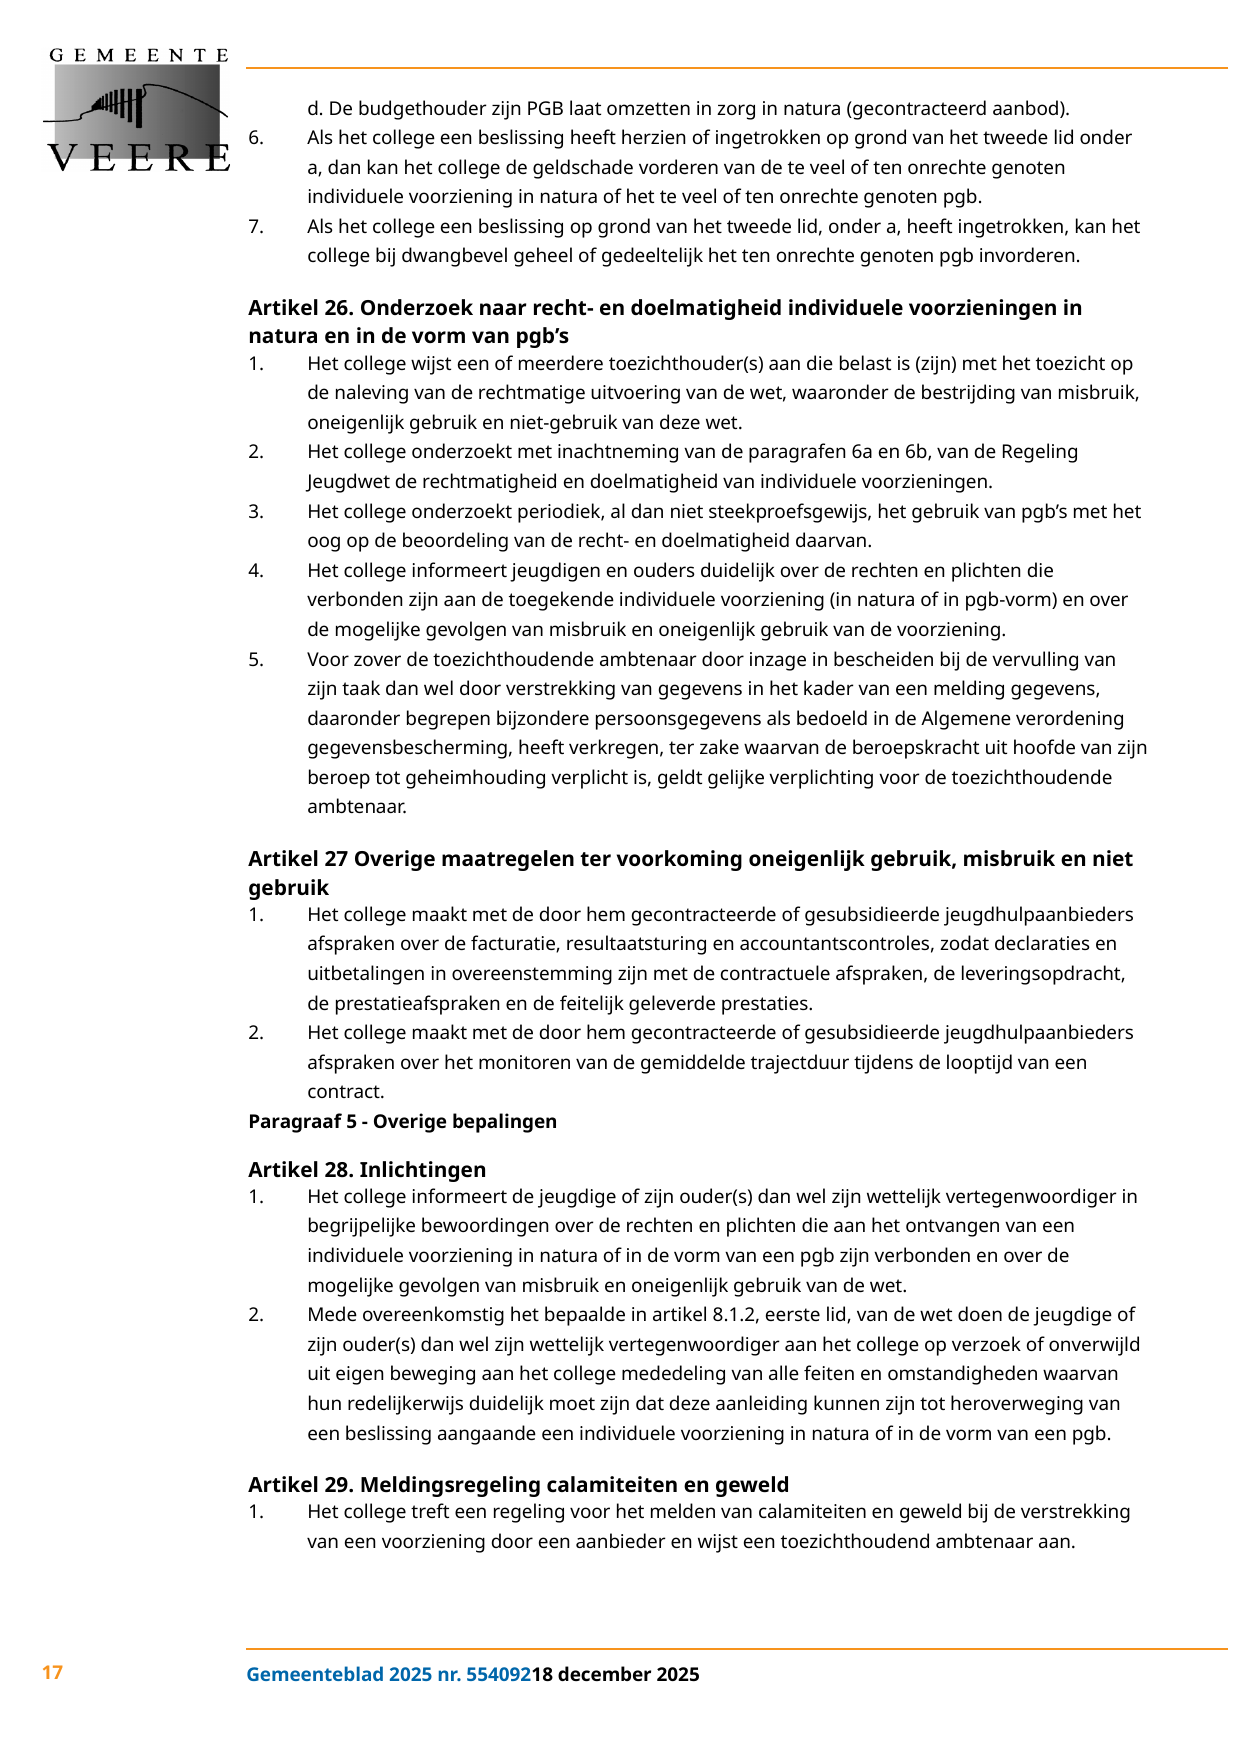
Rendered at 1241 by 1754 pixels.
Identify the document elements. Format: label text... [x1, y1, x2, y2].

text Artikel 28. Inlichtingen [248, 1155, 1152, 1183]
list Het college maakt met de door hem gecontracteerde of gesubsidieerde jeugdhulpaanbieders afspraken over het monitoren van de gemiddelde trajectduur tijdens de looptijd van een contract. [248, 1019, 1152, 1104]
text Artikel 29. Meldingsregeling calamiteiten en geweld [248, 1470, 1152, 1499]
list Het college onderzoekt met inachtneming van de paragrafen 6a en 6b, van de Regeling Jeugdwet de rechtmatigheid en doelmatigheid van individuele voorzieningen. [248, 439, 1152, 494]
text Artikel 26. Onderzoek naar recht- en doelmatigheid individuele voorzieningen in natura en in de vorm van pgb’s [248, 293, 1152, 350]
list Als het college een beslissing op grond van het tweede lid, onder a, heeft ingetrokken, kan het college bij dwangbevel geheel of gedeeltelijk het ten onrechte genoten pgb invorderen. [248, 213, 1152, 268]
list Voor zover de toezichthoudende ambtenaar door inzage in bescheiden bij de vervulling van zijn taak dan wel door verstrekking van gegevens in het kader van een melding gegevens, daaronder begrepen bijzondere persoonsgegevens als bedoeld in de Algemene verordening gegevensbescherming, heeft verkregen, ter zake waarvan de beroepskracht uit hoofde van zijn beroep tot geheimhouding verplicht is, geldt gelijke verplichting voor de toezichthoudende ambtenaar. [248, 646, 1152, 819]
list Mede overeenkomstig het bepaalde in artikel 8.1.2, eerste lid, van de wet doen de jeugdige of zijn ouder(s) dan wel zijn wettelijk vertegenwoordiger aan het college op verzoek of onverwijld uit eigen beweging aan het college mededeling van alle feiten en omstandigheden waarvan hun redelijkerwijs duidelijk moet zijn dat deze aanleiding kunnen zijn tot heroverweging van een beslissing aangaande een individuele voorziening in natura of in de vorm van een pgb. [248, 1301, 1152, 1446]
list Het college onderzoekt periodiek, al dan niet steekproefsgewijs, het gebruik van pgb’s met het oog op de beoordeling van de recht- en doelmatigheid daarvan. [248, 498, 1152, 553]
list Het college wijst een of meerdere toezichthouder(s) aan die belast is (zijn) met het toezicht op de naleving van de rechtmatige uitvoering van de wet, waaronder de bestrijding van misbruik, oneigenlijk gebruik en niet-gebruik van deze wet. [248, 350, 1152, 435]
list Het college informeert jeugdigen en ouders duidelijk over de rechten en plichten die verbonden zijn aan de toegekende individuele voorziening (in natura of in pgb-vorm) en over de mogelijke gevolgen van misbruik en oneigenlijk gebruik van de voorziening. [248, 557, 1152, 642]
list Het college informeert de jeugdige of zijn ouder(s) dan wel zijn wettelijk vertegenwoordiger in begrijpelijke bewoordingen over de rechten en plichten die aan het ontvangen van een individuele voorziening in natura of in de vorm van een pgb zijn verbonden en over de mogelijke gevolgen van misbruik en oneigenlijk gebruik van de wet. [248, 1183, 1152, 1298]
picture [41, 47, 231, 172]
list Als het college een beslissing heeft herzien of ingetrokken op grond van het tweede lid onder a, dan kan het college de geldschade vorderen van de te veel of ten onrechte genoten individuele voorziening in natura of het te veel of ten onrechte genoten pgb. [248, 124, 1152, 209]
list Het college maakt met de door hem gecontracteerde of gesubsidieerde jeugdhulpaanbieders afspraken over de facturatie, resultaatsturing en accountantscontroles, zodat declaraties en uitbetalingen in overeenstemming zijn met de contractuele afspraken, de leveringsopdracht, de prestatieafspraken en de feitelijk geleverde prestaties. [248, 901, 1152, 1016]
text Artikel 27 Overige maatregelen ter voorkoming oneigenlijk gebruik, misbruik en niet gebruik [248, 844, 1152, 901]
text Paragraaf 5 - Overige bepalingen [248, 1108, 1152, 1134]
list d. De budgethouder zijn PGB laat omzetten in zorg in natura (gecontracteerd aanbod). [248, 95, 1152, 121]
list Het college treft een regeling voor het melden van calamiteiten en geweld bij de verstrekking van een voorziening door een aanbieder en wijst een toezichthoudend ambtenaar aan. [248, 1499, 1152, 1554]
